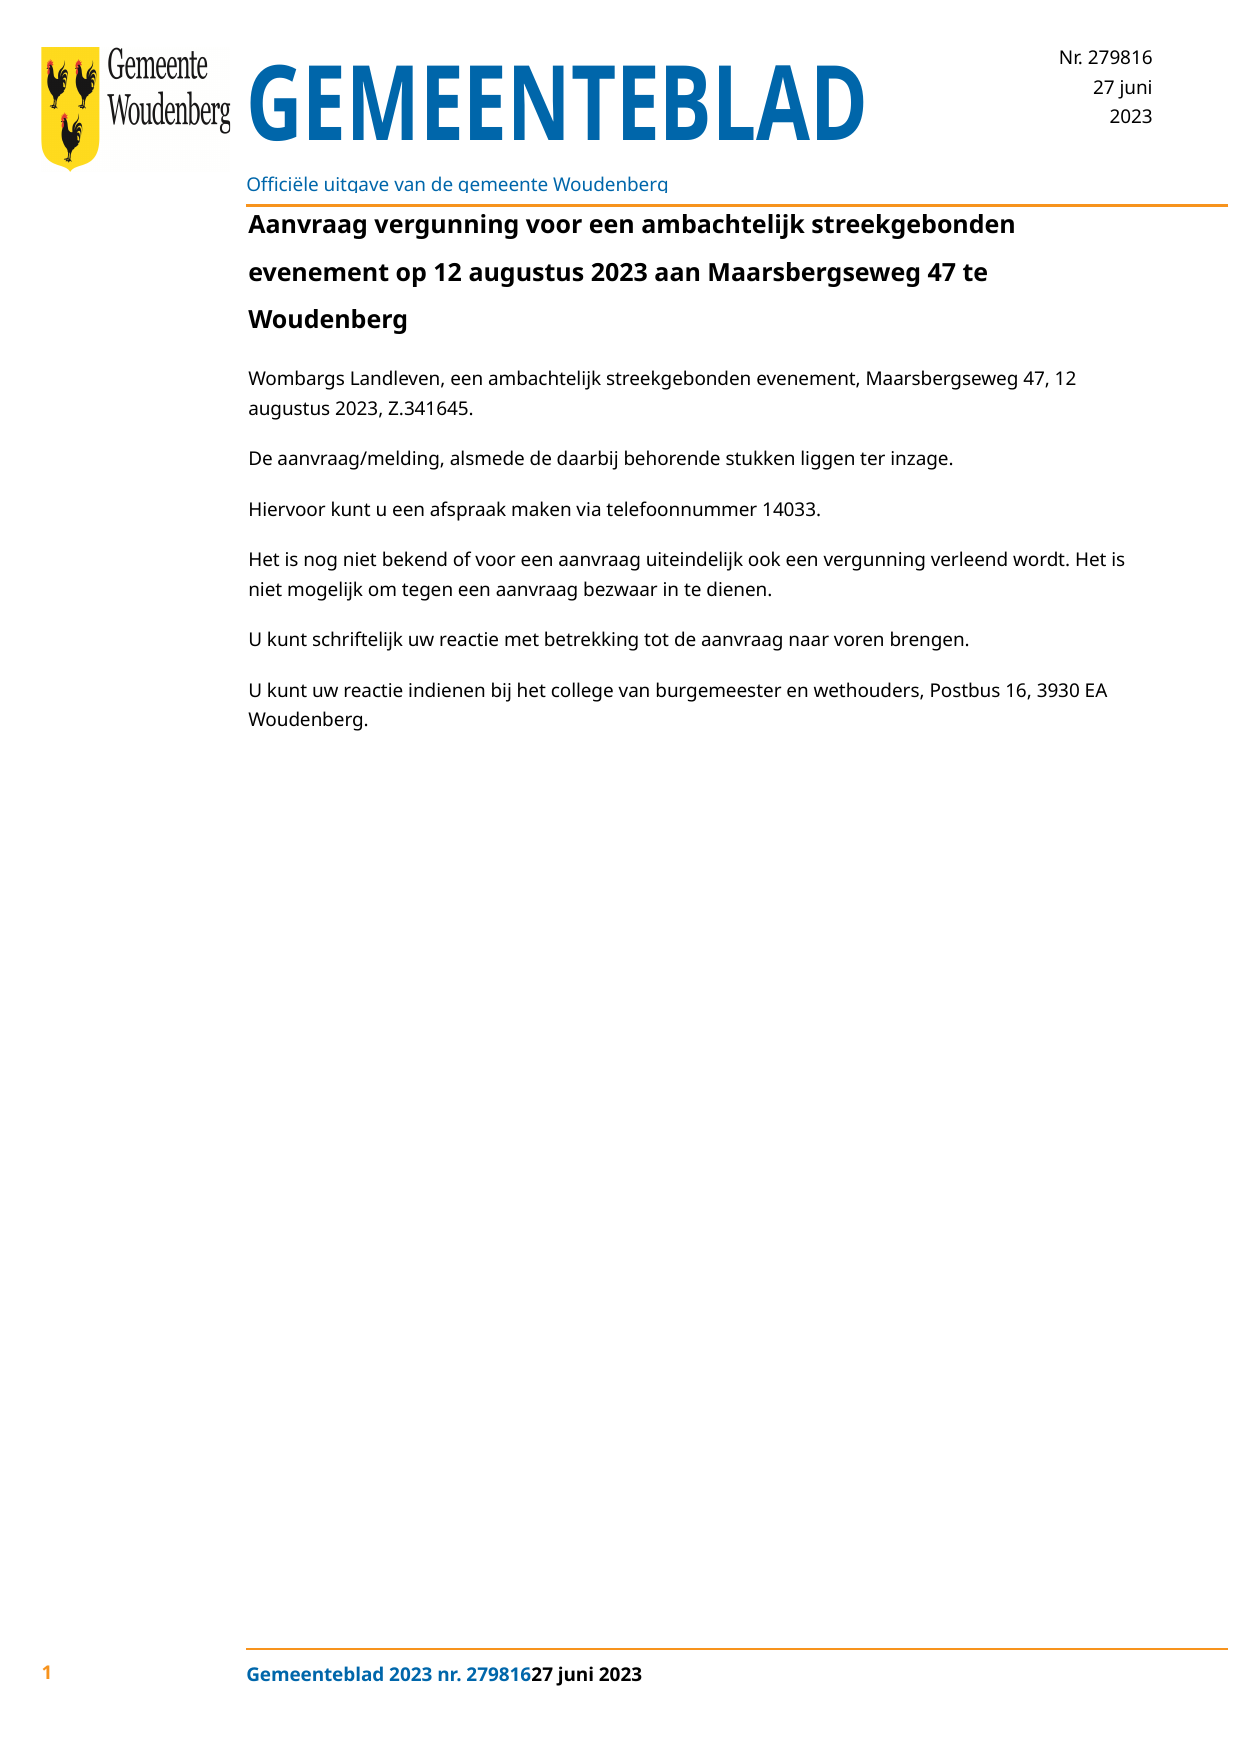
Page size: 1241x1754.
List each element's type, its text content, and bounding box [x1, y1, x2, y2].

picture [41, 47, 231, 172]
text U kunt schriftelijk uw reactie met betrekking tot de aanvraag naar voren brengen. [248, 626, 1152, 652]
text Het is nog niet bekend of voor een aanvraag uiteindelijk ook een vergunning verleend wordt. Het is niet mogelijk om tegen een aanvraag bezwaar in te dienen. [248, 546, 1152, 602]
text U kunt uw reactie indienen bij het college van burgemeester en wethouders, Postbus 16, 3930 EA Woudenberg. [248, 677, 1152, 732]
text Hiervoor kunt u een afspraak maken via telefoonnummer 14033. [248, 496, 1152, 522]
text Aanvraag vergunning voor een ambachtelijk streekgebonden evenement op 12 augustus 2023 aan Maarsbergseweg 47 te Woudenberg [248, 207, 1152, 336]
text De aanvraag/melding, alsmede de daarbij behorende stukken liggen ter inzage. [248, 446, 1152, 471]
text Wombargs Landleven, een ambachtelijk streekgebonden evenement, Maarsbergseweg 47, 12 augustus 2023, Z.341645. [248, 366, 1152, 421]
